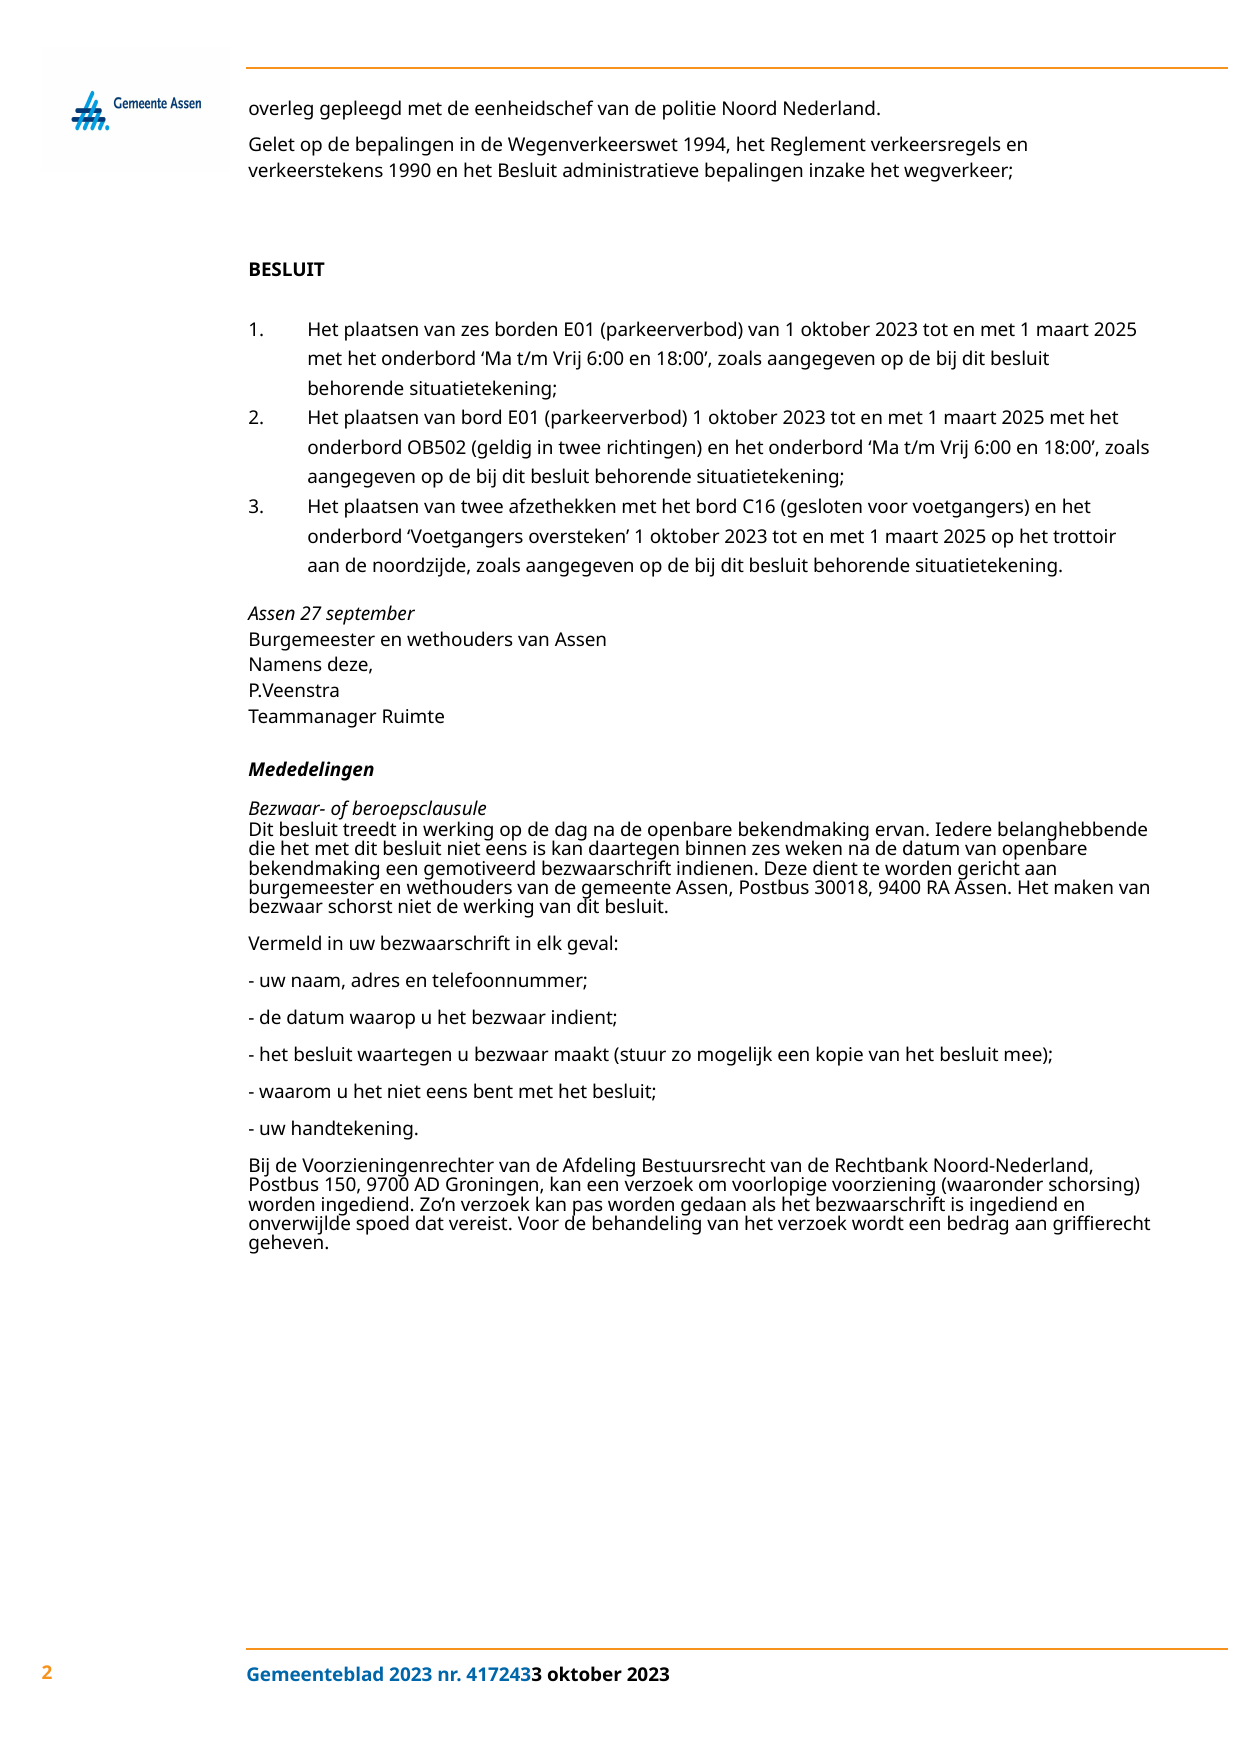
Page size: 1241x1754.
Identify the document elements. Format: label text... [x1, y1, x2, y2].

text Bezwaar- of beroepsclausule [248, 795, 1152, 821]
list Het plaatsen van bord E01 (parkeerverbod) 1 oktober 2023 tot en met 1 maart 2025 met het onderbord OB502 (geldig in twee richtingen) en het onderbord ‘Ma t/m Vrij 6:00 en 18:00’, zoals aangegeven op de bij dit besluit behorende situatietekening; [248, 404, 1152, 489]
text - uw handtekening. [248, 1120, 1152, 1139]
text BESLUIT [248, 257, 1152, 282]
text Mededelingen [248, 756, 1152, 782]
text Gelet op de bepalingen in de Wegenverkeerswet 1994, het Reglement verkeersregels en verkeerstekens 1990 en het Besluit administratieve bepalingen inzake het wegverkeer; [248, 131, 1152, 183]
text Bij de Voorzieningenrechter van de Afdeling Bestuursrecht van de Rechtbank Noord-Nederland, Postbus 150, 9700 AD Groningen, kan een verzoek om voorlopige voorziening (waaronder schorsing) worden ingediend. Zo’n verzoek kan pas worden gedaan als het bezwaarschrift is ingediend en onverwijlde spoed dat vereist. Voor de behandeling van het verzoek wordt een bedrag aan griffierecht geheven. [248, 1157, 1152, 1253]
text Dit besluit treedt in werking op de dag na de openbare bekendmaking ervan. Iedere belanghebbende die het met dit besluit niet eens is kan daartegen binnen zes weken na de datum van openbare bekendmaking een gemotiveerd bezwaarschrift indienen. Deze dient te worden gericht aan burgemeester en wethouders van de gemeente Assen, Postbus 30018, 9400 RA Assen. Het maken van bezwaar schorst niet de werking van dit besluit. [248, 821, 1152, 917]
list Het plaatsen van zes borden E01 (parkeerverbod) van 1 oktober 2023 tot en met 1 maart 2025 met het onderbord ‘Ma t/m Vrij 6:00 en 18:00’, zoals aangegeven op de bij dit besluit behorende situatietekening; [248, 316, 1152, 401]
text Teammanager Ruimte [248, 703, 1152, 729]
text Burgemeester en wethouders van Assen [248, 626, 1152, 652]
text Assen 27 september [248, 600, 1152, 626]
text - waarom u het niet eens bent met het besluit; [248, 1083, 1152, 1102]
text Vermeld in uw bezwaarschrift in elk geval: [248, 935, 1152, 954]
text - de datum waarop u het bezwaar indient; [248, 1009, 1152, 1028]
text - uw naam, adres en telefoonnummer; [248, 972, 1152, 991]
text overleg gepleegd met de eenheidschef van de politie Noord Nederland. [248, 95, 1152, 121]
text - het besluit waartegen u bezwaar maakt (stuur zo mogelijk een kopie van het besluit mee); [248, 1046, 1152, 1065]
picture [41, 47, 231, 172]
list Het plaatsen van twee afzethekken met het bord C16 (gesloten voor voetgangers) en het onderbord ‘Voetgangers oversteken’ 1 oktober 2023 tot en met 1 maart 2025 op het trottoir aan de noordzijde, zoals aangegeven op de bij dit besluit behorende situatietekening. [248, 493, 1152, 578]
text P.Veenstra [248, 677, 1152, 703]
text Namens deze, [248, 652, 1152, 677]
